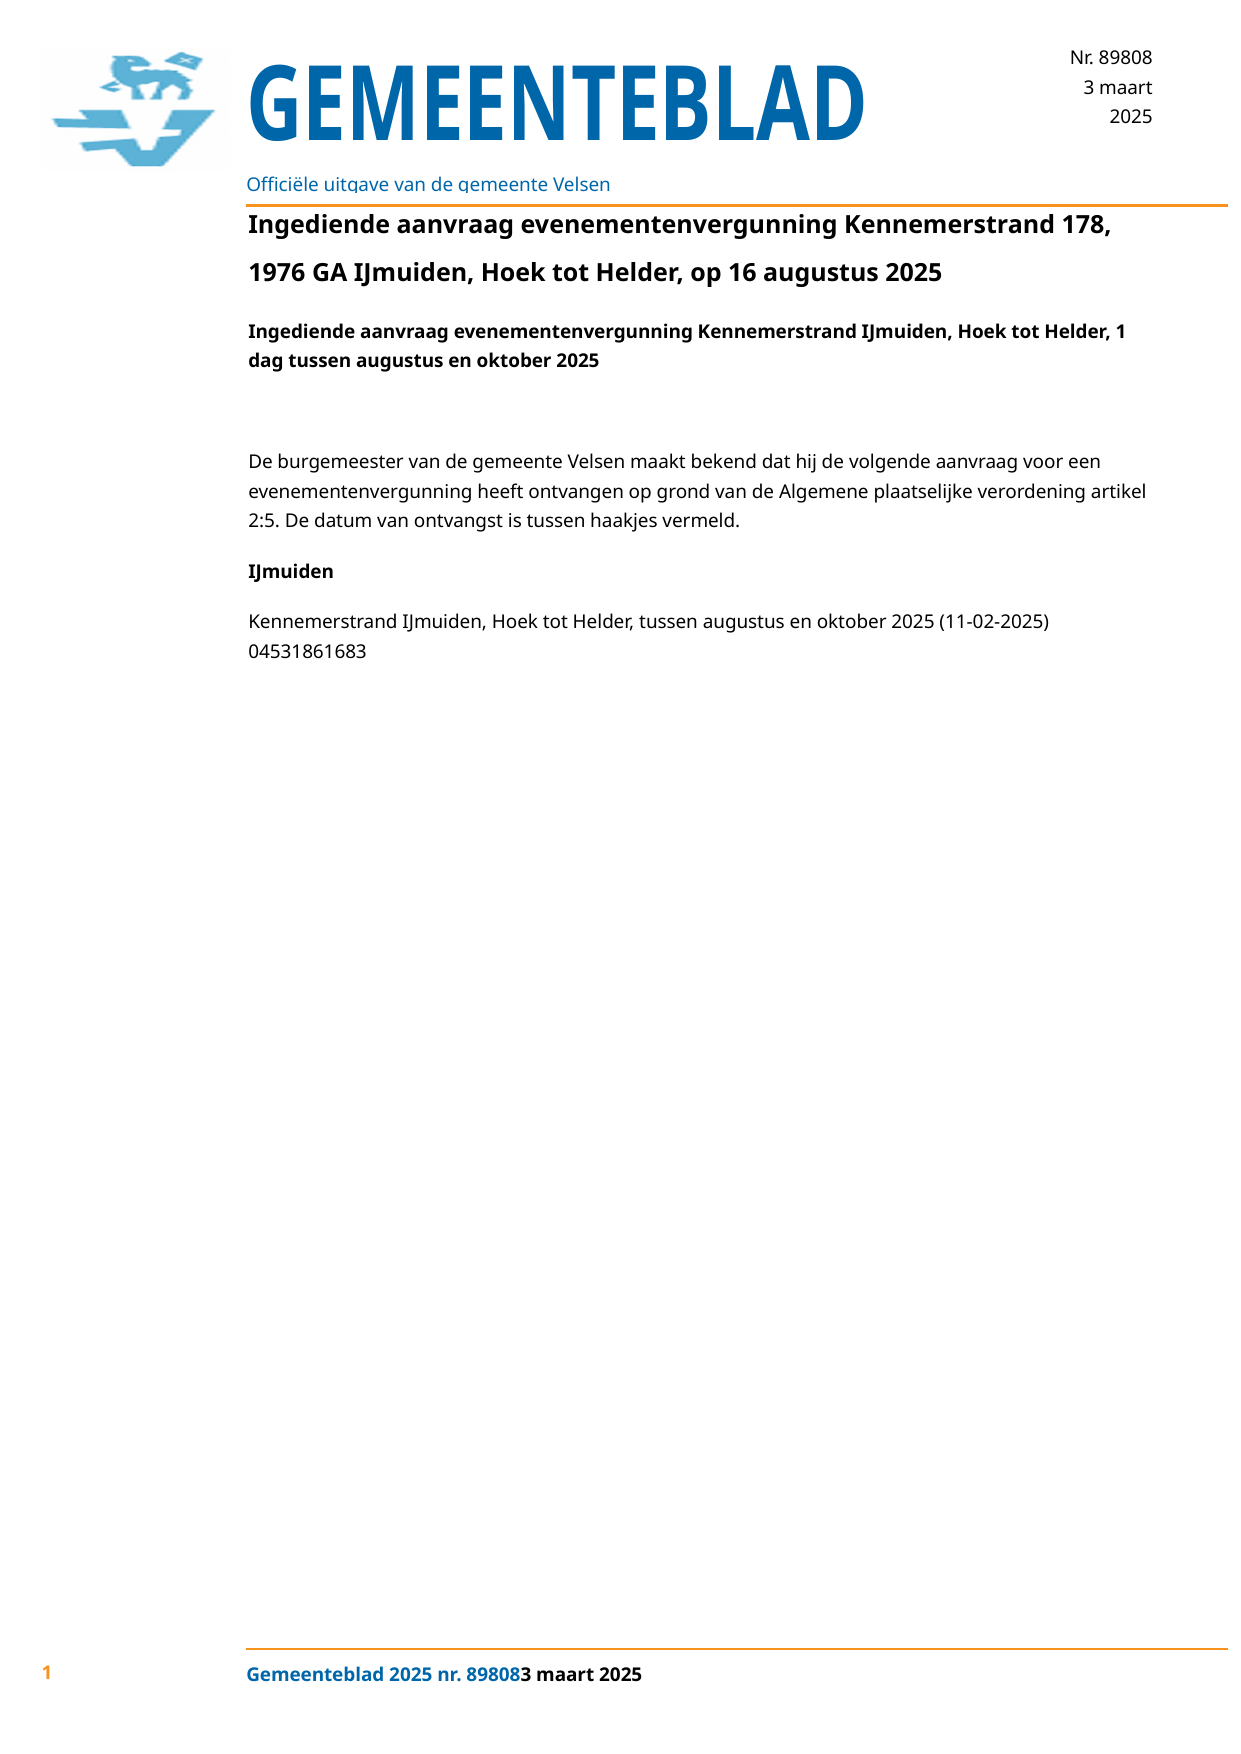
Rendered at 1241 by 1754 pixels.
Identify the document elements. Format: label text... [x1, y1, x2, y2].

text Ingediende aanvraag evenementenvergunning Kennemerstrand 178, 1976 GA IJmuiden, Hoek tot Helder, op 16 augustus 2025 [248, 207, 1152, 288]
text De burgemeester van de gemeente Velsen maakt bekend dat hij de volgende aanvraag voor een evenementenvergunning heeft ontvangen op grond van de Algemene plaatselijke verordening artikel 2:5. De datum van ontvangst is tussen haakjes vermeld. [248, 448, 1152, 533]
text IJmuiden [248, 558, 1152, 584]
text Kennemerstrand IJmuiden, Hoek tot Helder, tussen augustus en oktober 2025 (11-02-2025) 04531861683 [248, 608, 1152, 664]
picture [41, 47, 231, 172]
text Ingediende aanvraag evenementenvergunning Kennemerstrand IJmuiden, Hoek tot Helder, 1 dag tussen augustus en oktober 2025 [248, 318, 1152, 373]
